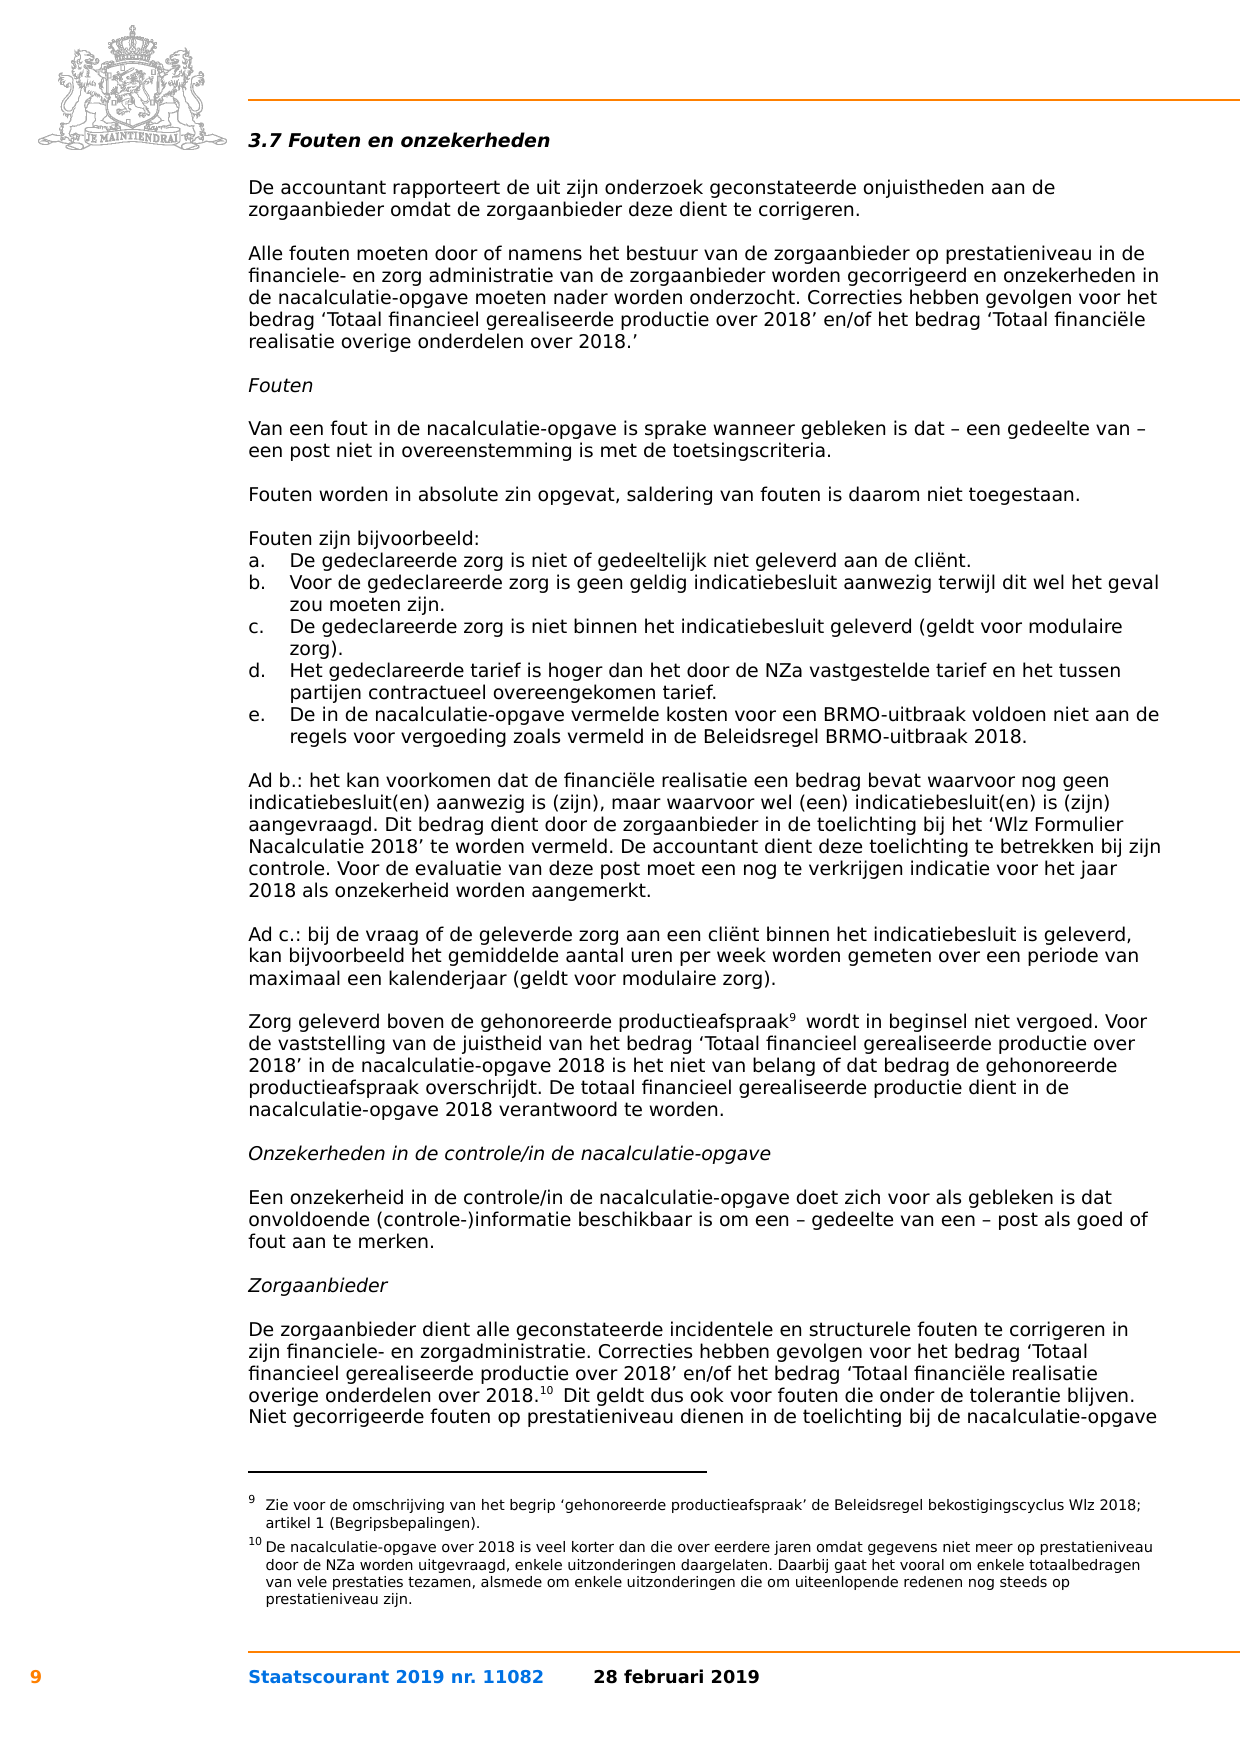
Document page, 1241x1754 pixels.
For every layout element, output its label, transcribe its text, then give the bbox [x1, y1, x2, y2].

text d. Het gedeclareerde tarief is hoger dan het door de NZa vastgestelde tarief en het tussen partijen contractueel overeengekomen tarief. [248, 660, 1163, 704]
text Ad b.: het kan voorkomen dat de financiële realisatie een bedrag bevat waarvoor nog geen indicatiebesluit(en) aanwezig is (zijn), maar waarvoor wel (een) indicatiebesluit(en) is (zijn) aangevraagd. Dit bedrag dient door de zorgaanbieder in de toelichting bij het ‘Wlz Formulier Nacalculatie 2018’ te worden vermeld. De accountant dient deze toelichting te betrekken bij zijn controle. Voor de evaluatie van deze post moet een nog te verkrijgen indicatie voor het jaar 2018 als onzekerheid worden aangemerkt. [248, 770, 1163, 902]
subtitle Fouten [248, 374, 1163, 396]
text Van een fout in de nacalculatie-opgave is sprake wanneer gebleken is dat – een gedeelte van – een post niet in overeenstemming is met de toetsingscriteria. [248, 418, 1163, 462]
subtitle Onzekerheden in de controle/in de nacalculatie-opgave [248, 1143, 1163, 1165]
text De zorgaanbieder dient alle geconstateerde incidentele en structurele fouten te corrigeren in zijn financiele- en zorgadministratie. Correcties hebben gevolgen voor het bedrag ‘Totaal financieel gerealiseerde productie over 2018’ en/of het bedrag ‘Totaal financiële realisatie overige onderdelen over 2018. Dit geldt dus ook voor fouten die onder de tolerantie blijven. Niet gecorrigeerde fouten op prestatieniveau dienen in de toelichting bij de nacalculatie-opgave [248, 1318, 1163, 1428]
text Zie voor de omschrijving van het begrip ‘gehonoreerde productieafspraak’ de Beleidsregel bekostigingscyclus Wlz 2018; artikel 1 (Begripsbepalingen). [248, 1493, 1163, 1532]
text De nacalculatie-opgave over 2018 is veel korter dan die over eerdere jaren omdat gegevens niet meer op prestatieniveau door de NZa worden uitgevraagd, enkele uitzonderingen daargelaten. Daarbij gaat het vooral om enkele totaalbedragen van vele prestaties tezamen, alsmede om enkele uitzonderingen die om uiteenlopende redenen nog steeds op prestatieniveau zijn. [248, 1535, 1163, 1608]
text Zorg geleverd boven de gehonoreerde productieafspraak wordt in beginsel niet vergoed. Voor de vaststelling van de juistheid van het bedrag ‘Totaal financieel gerealiseerde productie over 2018’ in de nacalculatie-opgave 2018 is het niet van belang of dat bedrag de gehonoreerde productieafspraak overschrijdt. De totaal financieel gerealiseerde productie dient in de nacalculatie-opgave 2018 verantwoord te worden. [248, 1011, 1163, 1121]
text Fouten zijn bijvoorbeeld: [248, 528, 1163, 550]
text b. Voor de gedeclareerde zorg is geen geldig indicatiebesluit aanwezig terwijl dit wel het geval zou moeten zijn. [248, 572, 1163, 616]
text De accountant rapporteert de uit zijn onderzoek geconstateerde onjuistheden aan de zorgaanbieder omdat de zorgaanbieder deze dient te corrigeren. [248, 177, 1163, 221]
text Alle fouten moeten door of namens het bestuur van de zorgaanbieder op prestatieniveau in de financiele- en zorg administratie van de zorgaanbieder worden gecorrigeerd en onzekerheden in de nacalculatie-opgave moeten nader worden onderzocht. Correcties hebben gevolgen voor het bedrag ‘Totaal financieel gerealiseerde productie over 2018’ en/of het bedrag ‘Totaal financiële realisatie overige onderdelen over 2018.’ [248, 243, 1163, 353]
text Een onzekerheid in de controle/in de nacalculatie-opgave doet zich voor als gebleken is dat onvoldoende (controle-)informatie beschikbaar is om een – gedeelte van een – post als goed of fout aan te merken. [248, 1187, 1163, 1253]
subtitle Zorgaanbieder [248, 1275, 1163, 1297]
text a. De gedeclareerde zorg is niet of gedeeltelijk niet geleverd aan de cliënt. [248, 550, 1163, 572]
text e. De in de nacalculatie-opgave vermelde kosten voor een BRMO-uitbraak voldoen niet aan de regels voor vergoeding zoals vermeld in de Beleidsregel BRMO-uitbraak 2018. [248, 704, 1163, 748]
subtitle 3.7 Fouten en onzekerheden [248, 130, 1163, 152]
text Fouten worden in absolute zin opgevat, saldering van fouten is daarom niet toegestaan. [248, 484, 1163, 506]
text Ad c.: bij de vraag of de geleverde zorg aan een cliënt binnen het indicatiebesluit is geleverd, kan bijvoorbeeld het gemiddelde aantal uren per week worden gemeten over een periode van maximaal een kalenderjaar (geldt voor modulaire zorg). [248, 923, 1163, 989]
picture [38, 25, 227, 150]
text c. De gedeclareerde zorg is niet binnen het indicatiebesluit geleverd (geldt voor modulaire zorg). [248, 616, 1163, 660]
